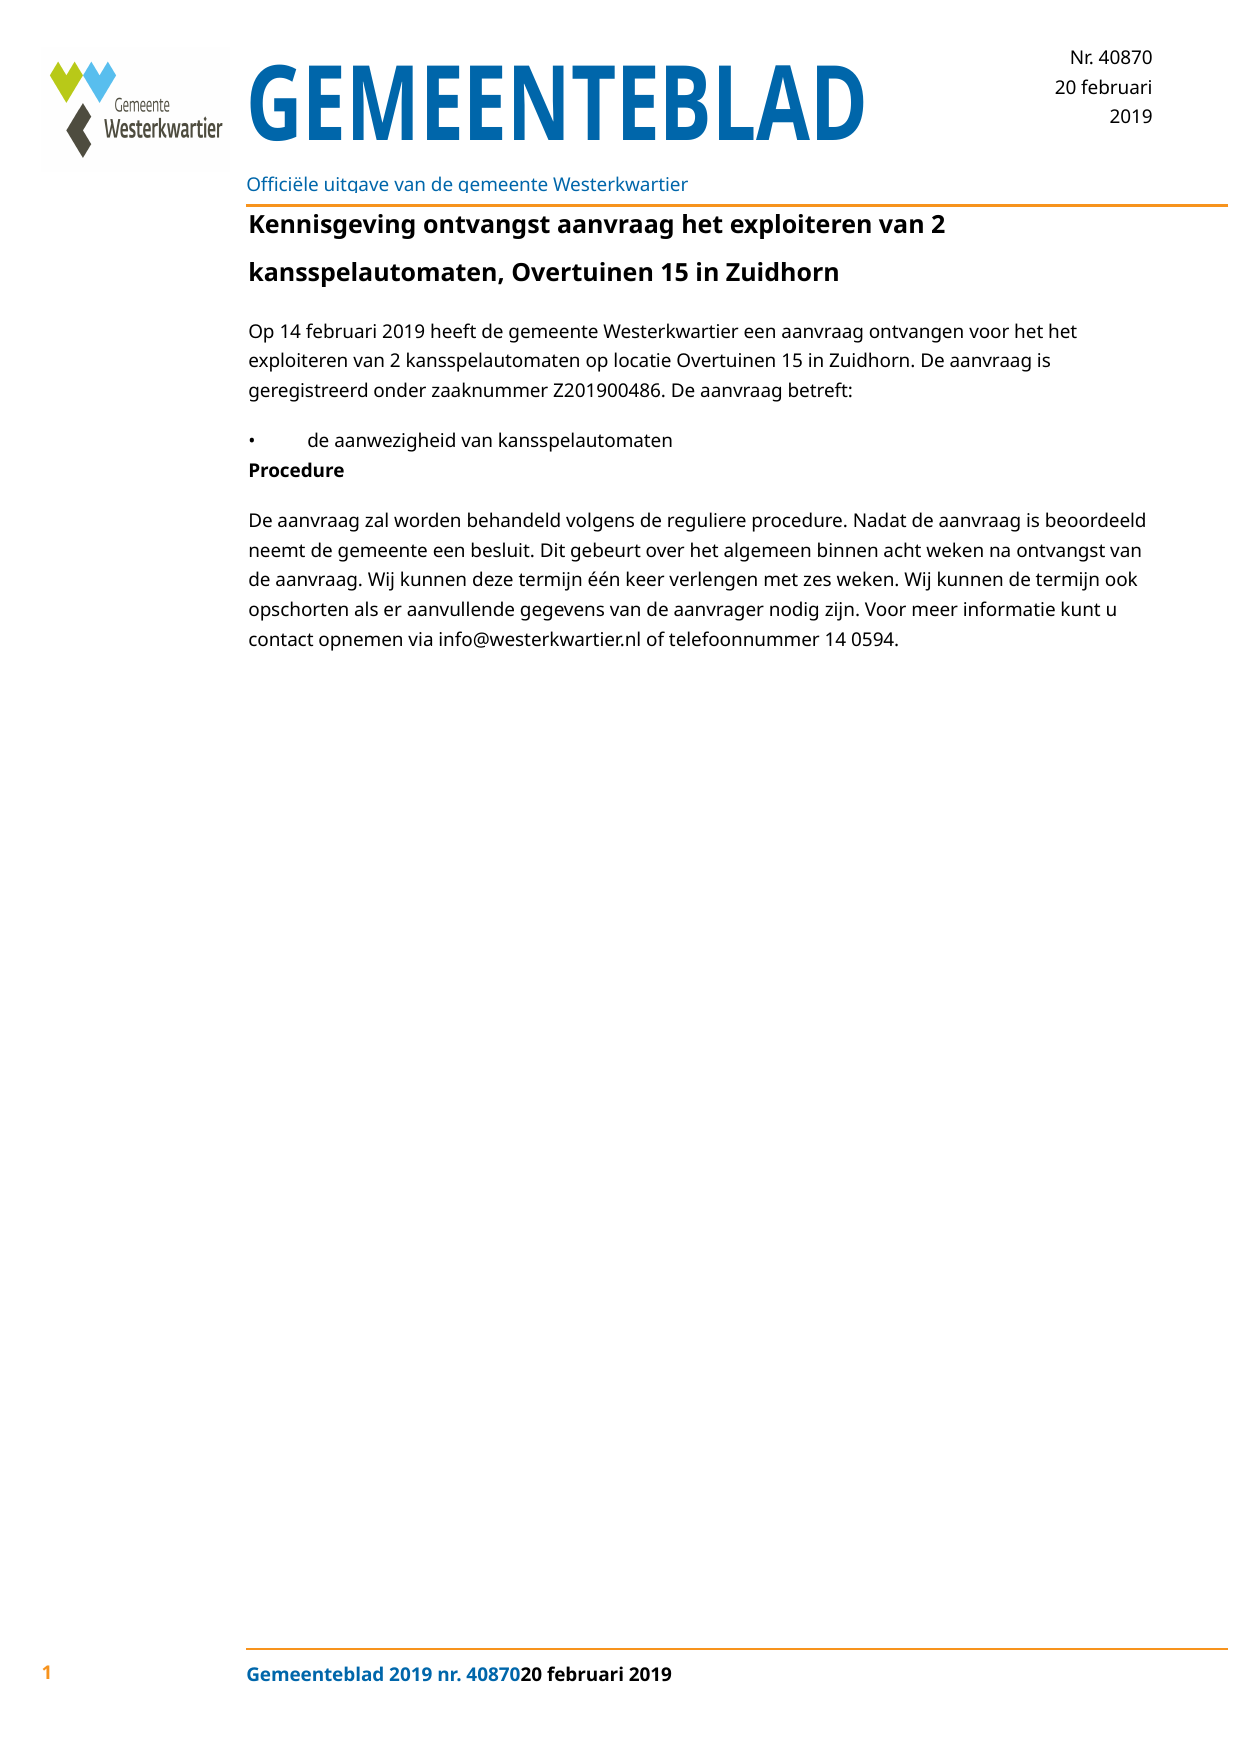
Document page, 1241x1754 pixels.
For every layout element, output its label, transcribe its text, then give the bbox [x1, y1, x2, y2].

text Op 14 februari 2019 heeft de gemeente Westerkwartier een aanvraag ontvangen voor het het exploiteren van 2 kansspelautomaten op locatie Overtuinen 15 in Zuidhorn. De aanvraag is geregistreerd onder zaaknummer Z201900486. De aanvraag betreft: [248, 318, 1152, 403]
text Procedure [248, 457, 1152, 483]
text De aanvraag zal worden behandeld volgens de reguliere procedure. Nadat de aanvraag is beoordeeld neemt de gemeente een besluit. Dit gebeurt over het algemeen binnen acht weken na ontvangst van de aanvraag. Wij kunnen deze termijn één keer verlengen met zes weken. Wij kunnen de termijn ook opschorten als er aanvullende gegevens van de aanvrager nodig zijn. Voor meer informatie kunt u contact opnemen via info@westerkwartier.nl of telefoonnummer 14 0594. [248, 507, 1152, 652]
picture [41, 47, 231, 172]
list de aanwezigheid van kansspelautomaten [248, 427, 1152, 453]
text Kennisgeving ontvangst aanvraag het exploiteren van 2 kansspelautomaten, Overtuinen 15 in Zuidhorn [248, 207, 1152, 288]
